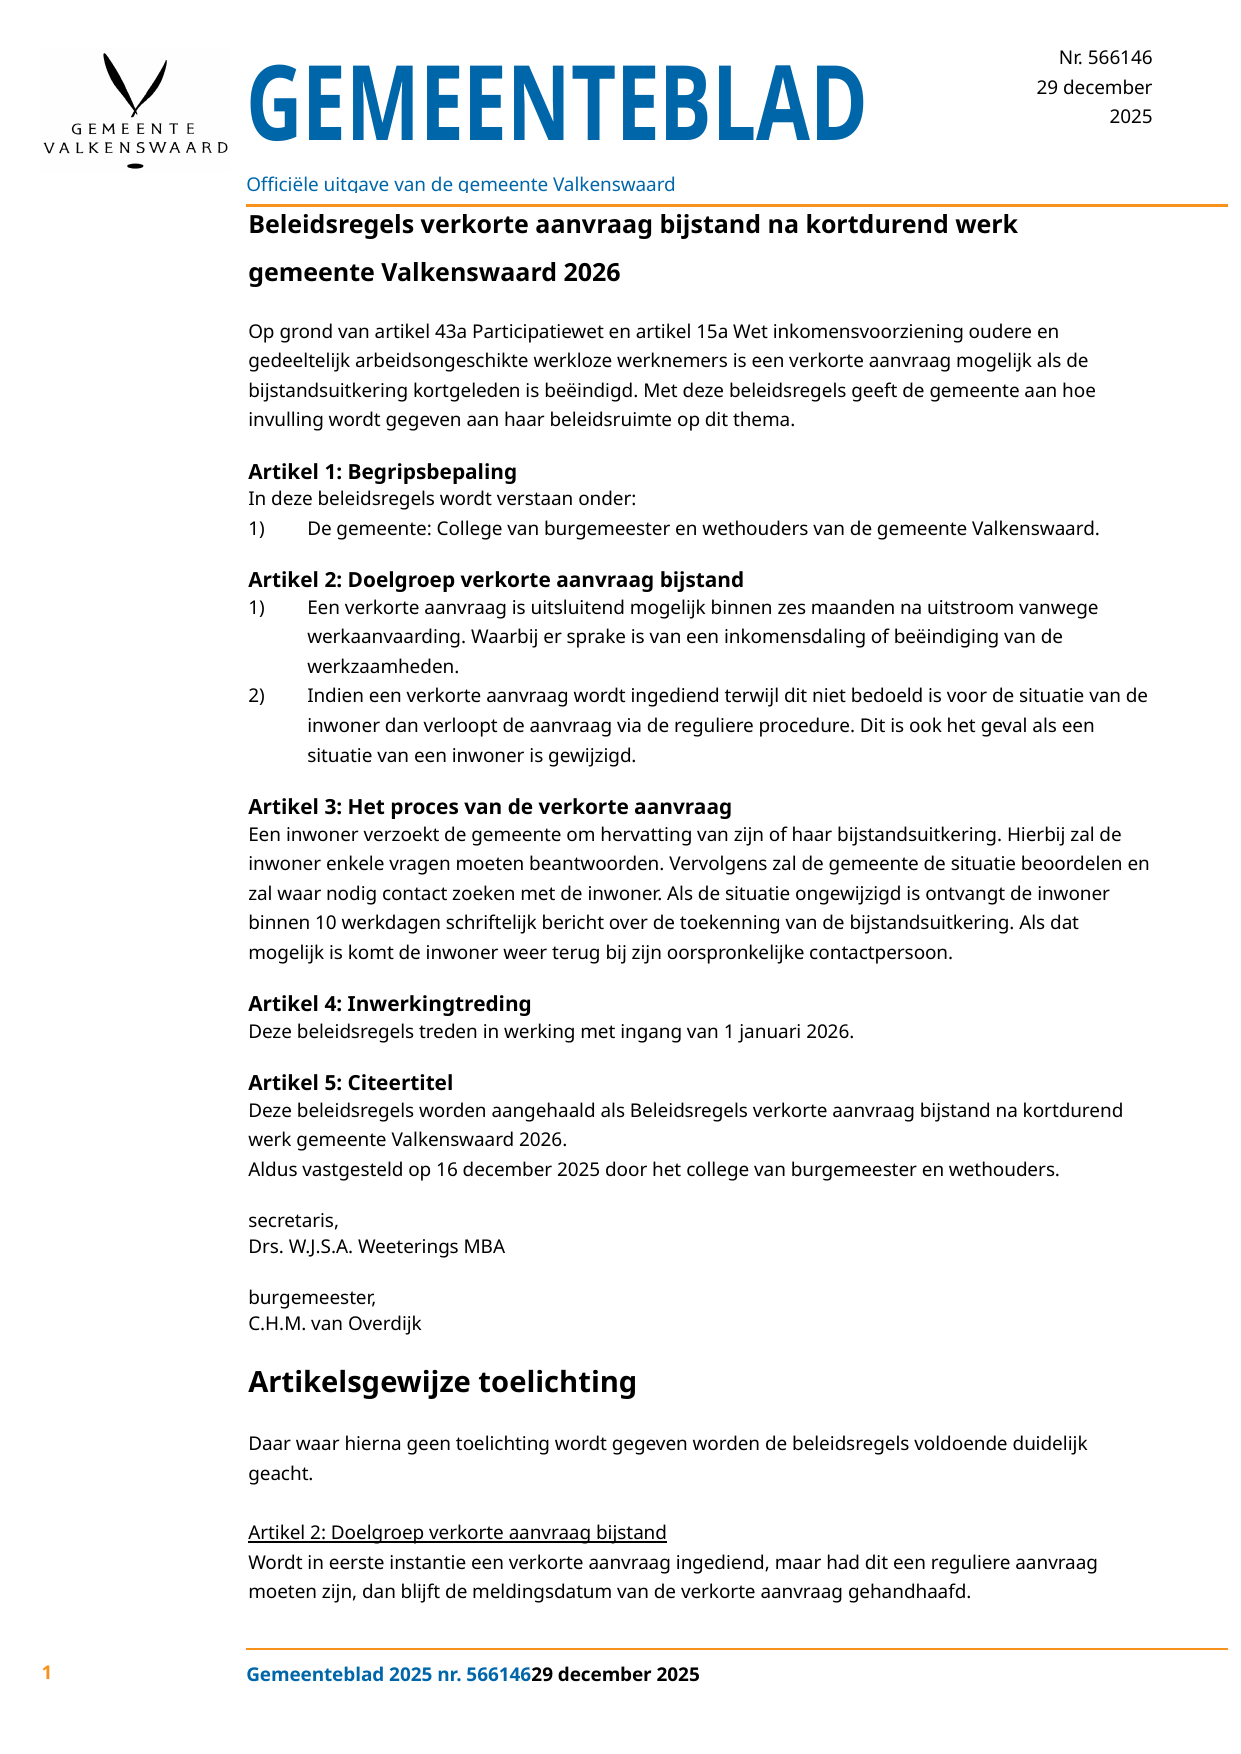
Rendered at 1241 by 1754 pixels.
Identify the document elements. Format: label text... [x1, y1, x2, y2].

picture [41, 47, 231, 172]
list De gemeente: College van burgemeester en wethouders van de gemeente Valkenswaard. [248, 515, 1152, 541]
text Artikel 4: Inwerkingtreding [248, 989, 1152, 1018]
text In deze beleidsregels wordt verstaan onder: [248, 486, 1152, 511]
text Beleidsregels verkorte aanvraag bijstand na kortdurend werk gemeente Valkenswaard 2026 [248, 207, 1152, 288]
text secretaris, [248, 1207, 1152, 1233]
list Indien een verkorte aanvraag wordt ingediend terwijl dit niet bedoeld is voor de situatie van de inwoner dan verloopt de aanvraag via de reguliere procedure. Dit is ook het geval als een situatie van een inwoner is gewijzigd. [248, 683, 1152, 768]
text Artikel 1: Begripsbepaling [248, 457, 1152, 486]
text Aldus vastgesteld op 16 december 2025 door het college van burgemeester en wethouders. [248, 1156, 1152, 1182]
text Deze beleidsregels treden in werking met ingang van 1 januari 2026. [248, 1018, 1152, 1044]
text Artikel 2: Doelgroep verkorte aanvraag bijstand [248, 1519, 1152, 1545]
text Artikel 5: Citeertitel [248, 1068, 1152, 1097]
text Artikel 3: Het proces van de verkorte aanvraag [248, 792, 1152, 821]
text Artikelsgewijze toelichting [248, 1362, 1152, 1401]
text Deze beleidsregels worden aangehaald als Beleidsregels verkorte aanvraag bijstand na kortdurend werk gemeente Valkenswaard 2026. [248, 1097, 1152, 1152]
text Wordt in eerste instantie een verkorte aanvraag ingediend, maar had dit een reguliere aanvraag moeten zijn, dan blijft de meldingsdatum van de verkorte aanvraag gehandhaafd. [248, 1549, 1152, 1604]
text Op grond van artikel 43a Participatiewet en artikel 15a Wet inkomensvoorziening oudere en gedeeltelijk arbeidsongeschikte werkloze werknemers is een verkorte aanvraag mogelijk als de bijstandsuitkering kortgeleden is beëindigd. Met deze beleidsregels geeft de gemeente aan hoe invulling wordt gegeven aan haar beleidsruimte op dit thema. [248, 318, 1152, 432]
text burgemeester, [248, 1284, 1152, 1310]
text Daar waar hierna geen toelichting wordt gegeven worden de beleidsregels voldoende duidelijk geacht. [248, 1431, 1152, 1486]
text Een inwoner verzoekt de gemeente om hervatting van zijn of haar bijstandsuitkering. Hierbij zal de inwoner enkele vragen moeten beantwoorden. Vervolgens zal de gemeente de situatie beoordelen en zal waar nodig contact zoeken met de inwoner. Als de situatie ongewijzigd is ontvangt de inwoner binnen 10 werkdagen schriftelijk bericht over de toekenning van de bijstandsuitkering. Als dat mogelijk is komt de inwoner weer terug bij zijn oorspronkelijke contactpersoon. [248, 821, 1152, 965]
list Een verkorte aanvraag is uitsluitend mogelijk binnen zes maanden na uitstroom vanwege werkaanvaarding. Waarbij er sprake is van een inkomensdaling of beëindiging van de werkzaamheden. [248, 594, 1152, 679]
text Artikel 2: Doelgroep verkorte aanvraag bijstand [248, 566, 1152, 594]
text C.H.M. van Overdijk [248, 1310, 1152, 1336]
text Drs. W.J.S.A. Weeterings MBA [248, 1233, 1152, 1259]
